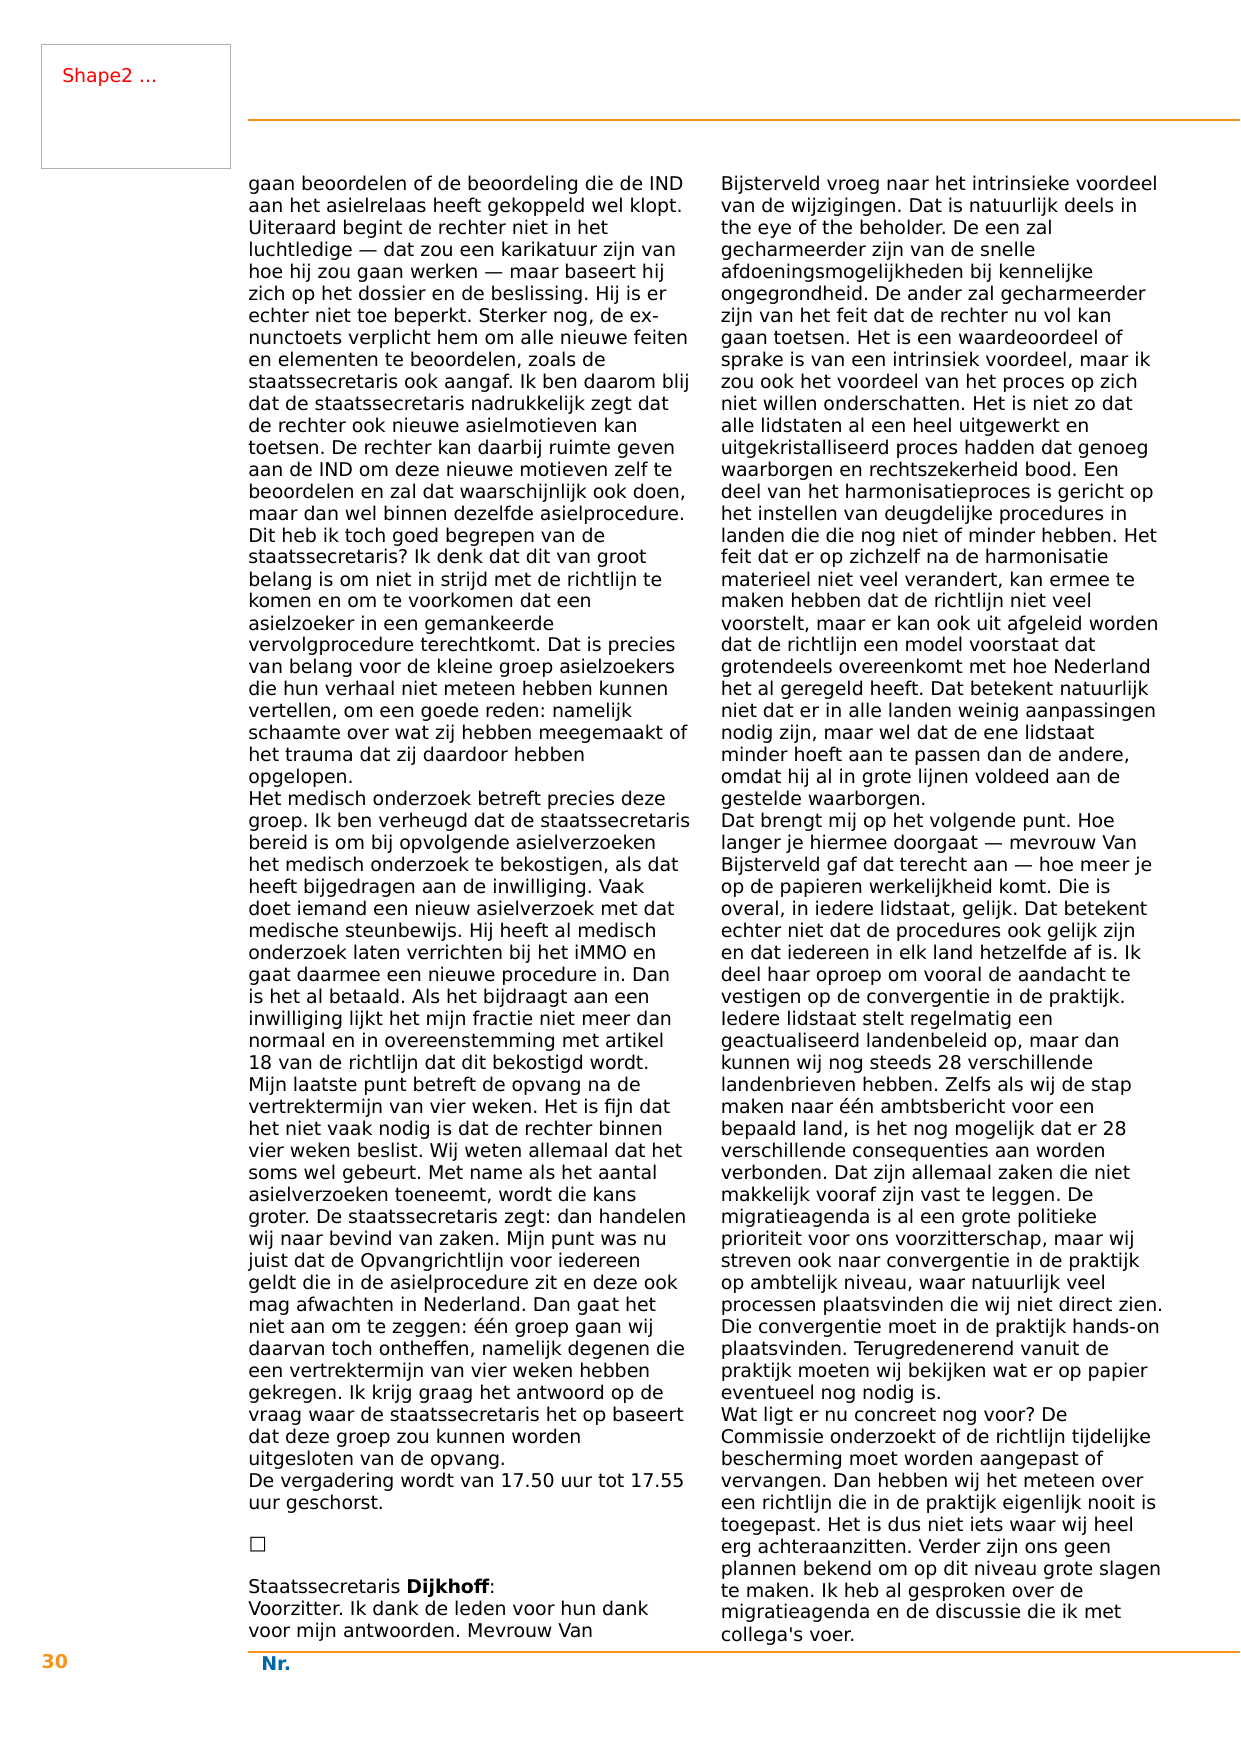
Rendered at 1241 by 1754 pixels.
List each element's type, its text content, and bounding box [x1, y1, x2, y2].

text Wat ligt er nu concreet nog voor? De Commissie onderzoekt of de richtlijn tijdelijke bescherming moet worden aangepast of vervangen. Dan hebben wij het meteen over een richtlijn die in de praktijk eigenlijk nooit is toegepast. Het is dus niet iets waar wij heel erg achteraanzitten. Verder zijn ons geen plannen bekend om op dit niveau grote slagen te maken. Ik heb al gesproken over de migratieagenda en de discussie die ik met collega's voer. [721, 1404, 1163, 1645]
text De vergadering wordt van 17.50 uur tot 17.55 uur geschorst. [248, 1469, 691, 1513]
text gaan beoordelen of de beoordeling die de IND aan het asielrelaas heeft gekoppeld wel klopt. Uiteraard begint de rechter niet in het luchtledige — dat zou een karikatuur zijn van hoe hij zou gaan werken — maar baseert hij zich op het dossier en de beslissing. Hij is er echter niet toe beperkt. Sterker nog, de ex-nunctoets verplicht hem om alle nieuwe feiten en elementen te beoordelen, zoals de staatssecretaris ook aangaf. Ik ben daarom blij dat de staatssecretaris nadrukkelijk zegt dat de rechter ook nieuwe asielmotieven kan toetsen. De rechter kan daarbij ruimte geven aan de IND om deze nieuwe motieven zelf te beoordelen en zal dat waarschijnlijk ook doen, maar dan wel binnen dezelfde asielprocedure. Dit heb ik toch goed begrepen van de staatssecretaris? Ik denk dat dit van groot belang is om niet in strijd met de richtlijn te komen en om te voorkomen dat een asielzoeker in een gemankeerde vervolgprocedure terechtkomt. Dat is precies van belang voor de kleine groep asielzoekers die hun verhaal niet meteen hebben kunnen vertellen, om een goede reden: namelijk schaamte over wat zij hebben meegemaakt of het trauma dat zij daardoor hebben opgelopen. [248, 173, 691, 788]
text Staatssecretaris Dijkhoff: [248, 1576, 691, 1597]
text Dat brengt mij op het volgende punt. Hoe langer je hiermee doorgaat — mevrouw Van Bijsterveld gaf dat terecht aan — hoe meer je op de papieren werkelijkheid komt. Die is overal, in iedere lidstaat, gelijk. Dat betekent echter niet dat de procedures ook gelijk zijn en dat iedereen in elk land hetzelfde af is. Ik deel haar oproep om vooral de aandacht te vestigen op de convergentie in de praktijk. Iedere lidstaat stelt regelmatig een geactualiseerd landenbeleid op, maar dan kunnen wij nog steeds 28 verschillende landenbrieven hebben. Zelfs als wij de stap maken naar één ambtsbericht voor een bepaald land, is het nog mogelijk dat er 28 verschillende consequenties aan worden verbonden. Dat zijn allemaal zaken die niet makkelijk vooraf zijn vast te leggen. De migratieagenda is al een grote politieke prioriteit voor ons voorzitterschap, maar wij streven ook naar convergentie in de praktijk op ambtelijk niveau, waar natuurlijk veel processen plaatsvinden die wij niet direct zien. Die convergentie moet in de praktijk hands-on plaatsvinden. Terugredenerend vanuit de praktijk moeten wij bekijken wat er op papier eventueel nog nodig is. [721, 810, 1163, 1404]
text Voorzitter. Ik dank de leden voor hun dank voor mijn antwoorden. Mevrouw Van [248, 1597, 691, 1641]
text Bijsterveld vroeg naar het intrinsieke voordeel van de wijzigingen. Dat is natuurlijk deels in the eye of the beholder. De een zal gecharmeerder zijn van de snelle afdoeningsmogelijkheden bij kennelijke ongegrondheid. De ander zal gecharmeerder zijn van het feit dat de rechter nu vol kan gaan toetsen. Het is een waardeoordeel of sprake is van een intrinsiek voordeel, maar ik zou ook het voordeel van het proces op zich niet willen onderschatten. Het is niet zo dat alle lidstaten al een heel uitgewerkt en uitgekristalliseerd proces hadden dat genoeg waarborgen en rechtszekerheid bood. Een deel van het harmonisatieproces is gericht op het instellen van deugdelijke procedures in landen die die nog niet of minder hebben. Het feit dat er op zichzelf na de harmonisatie materieel niet veel verandert, kan ermee te maken hebben dat de richtlijn niet veel voorstelt, maar er kan ook uit afgeleid worden dat de richtlijn een model voorstaat dat grotendeels overeenkomt met hoe Nederland het al geregeld heeft. Dat betekent natuurlijk niet dat er in alle landen weinig aanpassingen nodig zijn, maar wel dat de ene lidstaat minder hoeft aan te passen dan de andere, omdat hij al in grote lijnen voldeed aan de gestelde waarborgen. [721, 173, 1163, 810]
text Mijn laatste punt betreft de opvang na de vertrektermijn van vier weken. Het is fijn dat het niet vaak nodig is dat de rechter binnen vier weken beslist. Wij weten allemaal dat het soms wel gebeurt. Met name als het aantal asielverzoeken toeneemt, wordt die kans groter. De staatssecretaris zegt: dan handelen wij naar bevind van zaken. Mijn punt was nu juist dat de Opvangrichtlijn voor iedereen geldt die in de asielprocedure zit en deze ook mag afwachten in Nederland. Dan gaat het niet aan om te zeggen: één groep gaan wij daarvan toch ontheffen, namelijk degenen die een vertrektermijn van vier weken hebben gekregen. Ik krijg graag het antwoord op de vraag waar de staatssecretaris het op baseert dat deze groep zou kunnen worden uitgesloten van de opvang. [248, 1074, 691, 1469]
text Het medisch onderzoek betreft precies deze groep. Ik ben verheugd dat de staatssecretaris bereid is om bij opvolgende asielverzoeken het medisch onderzoek te bekostigen, als dat heeft bijgedragen aan de inwilliging. Vaak doet iemand een nieuw asielverzoek met dat medische steunbewijs. Hij heeft al medisch onderzoek laten verrichten bij het iMMO en gaat daarmee een nieuwe procedure in. Dan is het al betaald. Als het bijdraagt aan een inwilliging lijkt het mijn fractie niet meer dan normaal en in overeenstemming met artikel 18 van de richtlijn dat dit bekostigd wordt. [248, 788, 691, 1074]
text ⬜ [248, 1533, 691, 1556]
